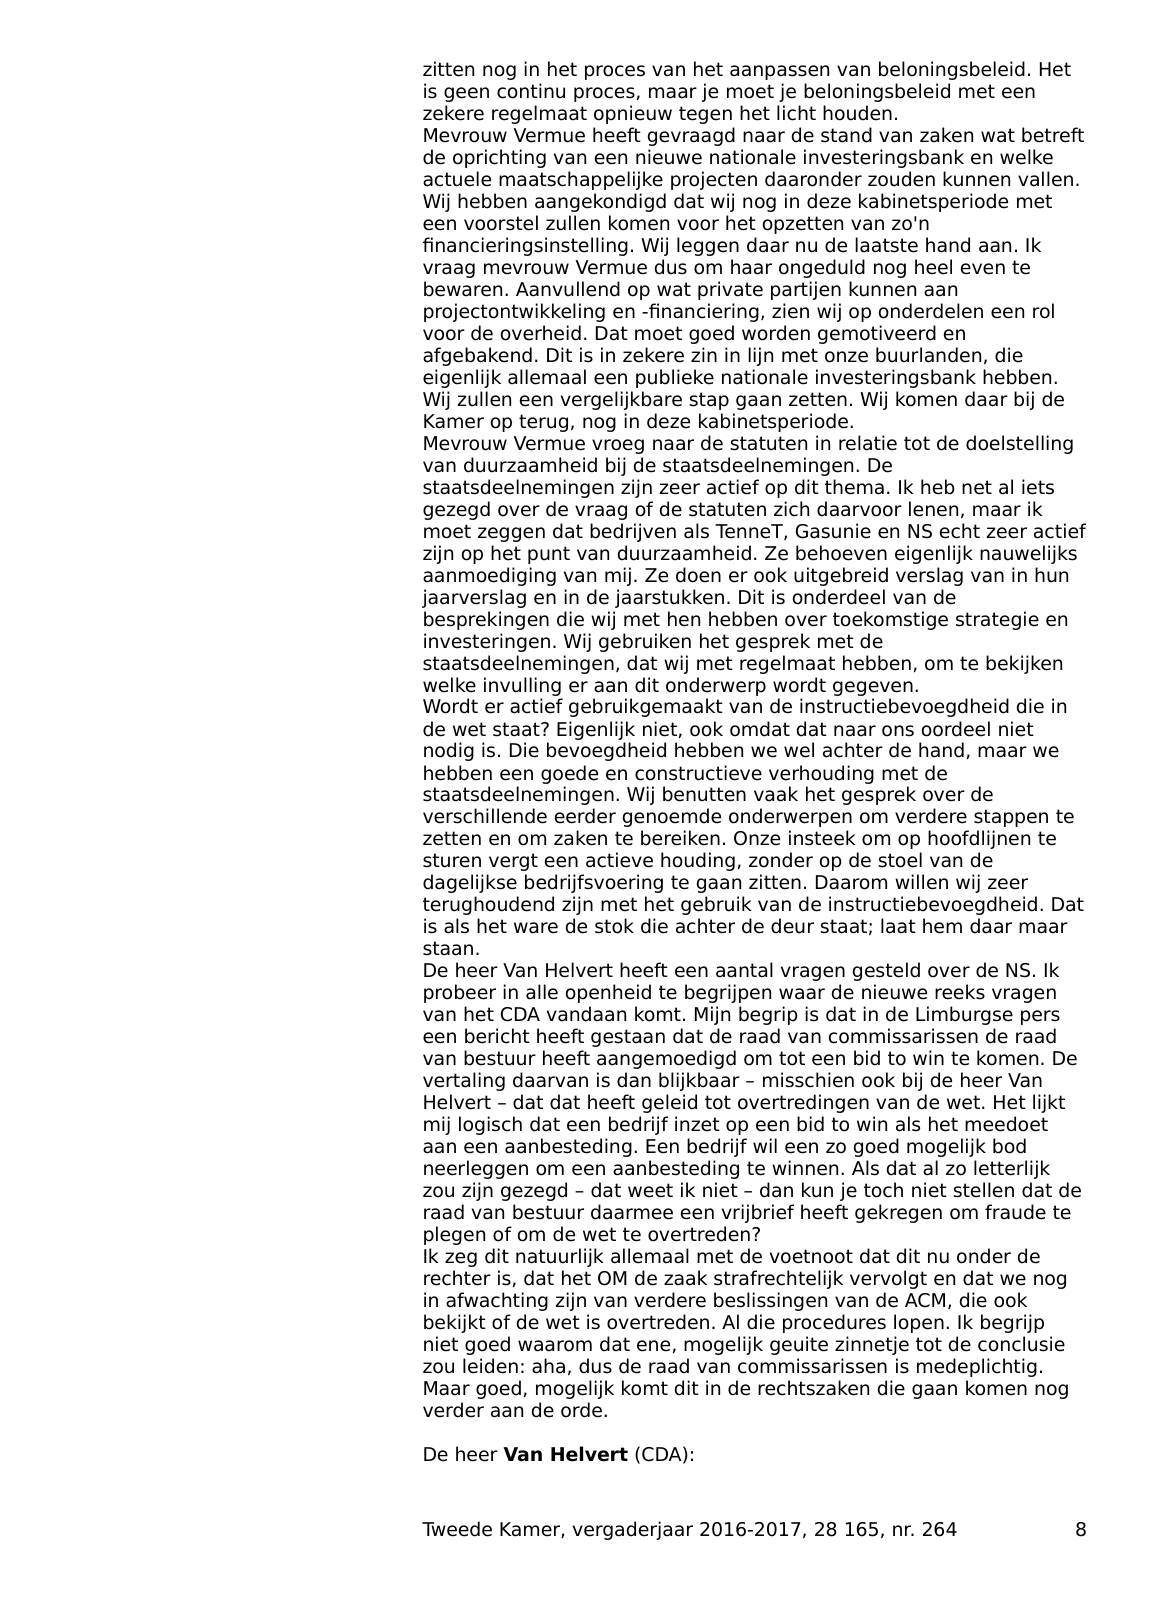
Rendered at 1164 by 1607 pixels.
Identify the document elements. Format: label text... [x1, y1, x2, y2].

text Mevrouw Vermue heeft gevraagd naar de stand van zaken wat betreft de oprichting van een nieuwe nationale investeringsbank en welke actuele maatschappelijke projecten daaronder zouden kunnen vallen. Wij hebben aangekondigd dat wij nog in deze kabinetsperiode met een voorstel zullen komen voor het opzetten van zo'n financieringsinstelling. Wij leggen daar nu de laatste hand aan. Ik vraag mevrouw Vermue dus om haar ongeduld nog heel even te bewaren. Aanvullend op wat private partijen kunnen aan projectontwikkeling en -financiering, zien wij op onderdelen een rol voor de overheid. Dat moet goed worden gemotiveerd en afgebakend. Dit is in zekere zin in lijn met onze buurlanden, die eigenlijk allemaal een publieke nationale investeringsbank hebben. Wij zullen een vergelijkbare stap gaan zetten. Wij komen daar bij de Kamer op terug, nog in deze kabinetsperiode. [422, 125, 1087, 433]
text Wordt er actief gebruikgemaakt van de instructiebevoegdheid die in de wet staat? Eigenlijk niet, ook omdat dat naar ons oordeel niet nodig is. Die bevoegdheid hebben we wel achter de hand, maar we hebben een goede en constructieve verhouding met de staatsdeelnemingen. Wij benutten vaak het gesprek over de verschillende eerder genoemde onderwerpen om verdere stappen te zetten en om zaken te bereiken. Onze insteek om op hoofdlijnen te sturen vergt een actieve houding, zonder op de stoel van de dagelijkse bedrijfsvoering te gaan zitten. Daarom willen wij zeer terughoudend zijn met het gebruik van de instructiebevoegdheid. Dat is als het ware de stok die achter de deur staat; laat hem daar maar staan. [422, 696, 1087, 960]
text Ik zeg dit natuurlijk allemaal met de voetnoot dat dit nu onder de rechter is, dat het OM de zaak strafrechtelijk vervolgt en dat we nog in afwachting zijn van verdere beslissingen van de ACM, die ook bekijkt of de wet is overtreden. Al die procedures lopen. Ik begrijp niet goed waarom dat ene, mogelijk geuite zinnetje tot de conclusie zou leiden: aha, dus de raad van commissarissen is medeplichtig. Maar goed, mogelijk komt dit in de rechtszaken die gaan komen nog verder aan de orde. [422, 1246, 1087, 1422]
text De heer Van Helvert heeft een aantal vragen gesteld over de NS. Ik probeer in alle openheid te begrijpen waar de nieuwe reeks vragen van het CDA vandaan komt. Mijn begrip is dat in de Limburgse pers een bericht heeft gestaan dat de raad van commissarissen de raad van bestuur heeft aangemoedigd om tot een bid to win te komen. De vertaling daarvan is dan blijkbaar – misschien ook bij de heer Van Helvert – dat dat heeft geleid tot overtredingen van de wet. Het lijkt mij logisch dat een bedrijf inzet op een bid to win als het meedoet aan een aanbesteding. Een bedrijf wil een zo goed mogelijk bod neerleggen om een aanbesteding te winnen. Als dat al zo letterlijk zou zijn gezegd – dat weet ik niet – dan kun je toch niet stellen dat de raad van bestuur daarmee een vrijbrief heeft gekregen om fraude te plegen of om de wet te overtreden? [422, 960, 1087, 1246]
text De heer Van Helvert (CDA): [422, 1444, 1087, 1466]
text Mevrouw Vermue vroeg naar de statuten in relatie tot de doelstelling van duurzaamheid bij de staatsdeelnemingen. De staatsdeelnemingen zijn zeer actief op dit thema. Ik heb net al iets gezegd over de vraag of de statuten zich daarvoor lenen, maar ik moet zeggen dat bedrijven als TenneT, Gasunie en NS echt zeer actief zijn op het punt van duurzaamheid. Ze behoeven eigenlijk nauwelijks aanmoediging van mij. Ze doen er ook uitgebreid verslag van in hun jaarverslag en in de jaarstukken. Dit is onderdeel van de besprekingen die wij met hen hebben over toekomstige strategie en investeringen. Wij gebruiken het gesprek met de staatsdeelnemingen, dat wij met regelmaat hebben, om te bekijken welke invulling er aan dit onderwerp wordt gegeven. [422, 433, 1087, 696]
text zitten nog in het proces van het aanpassen van beloningsbeleid. Het is geen continu proces, maar je moet je beloningsbeleid met een zekere regelmaat opnieuw tegen het licht houden. [422, 59, 1087, 125]
